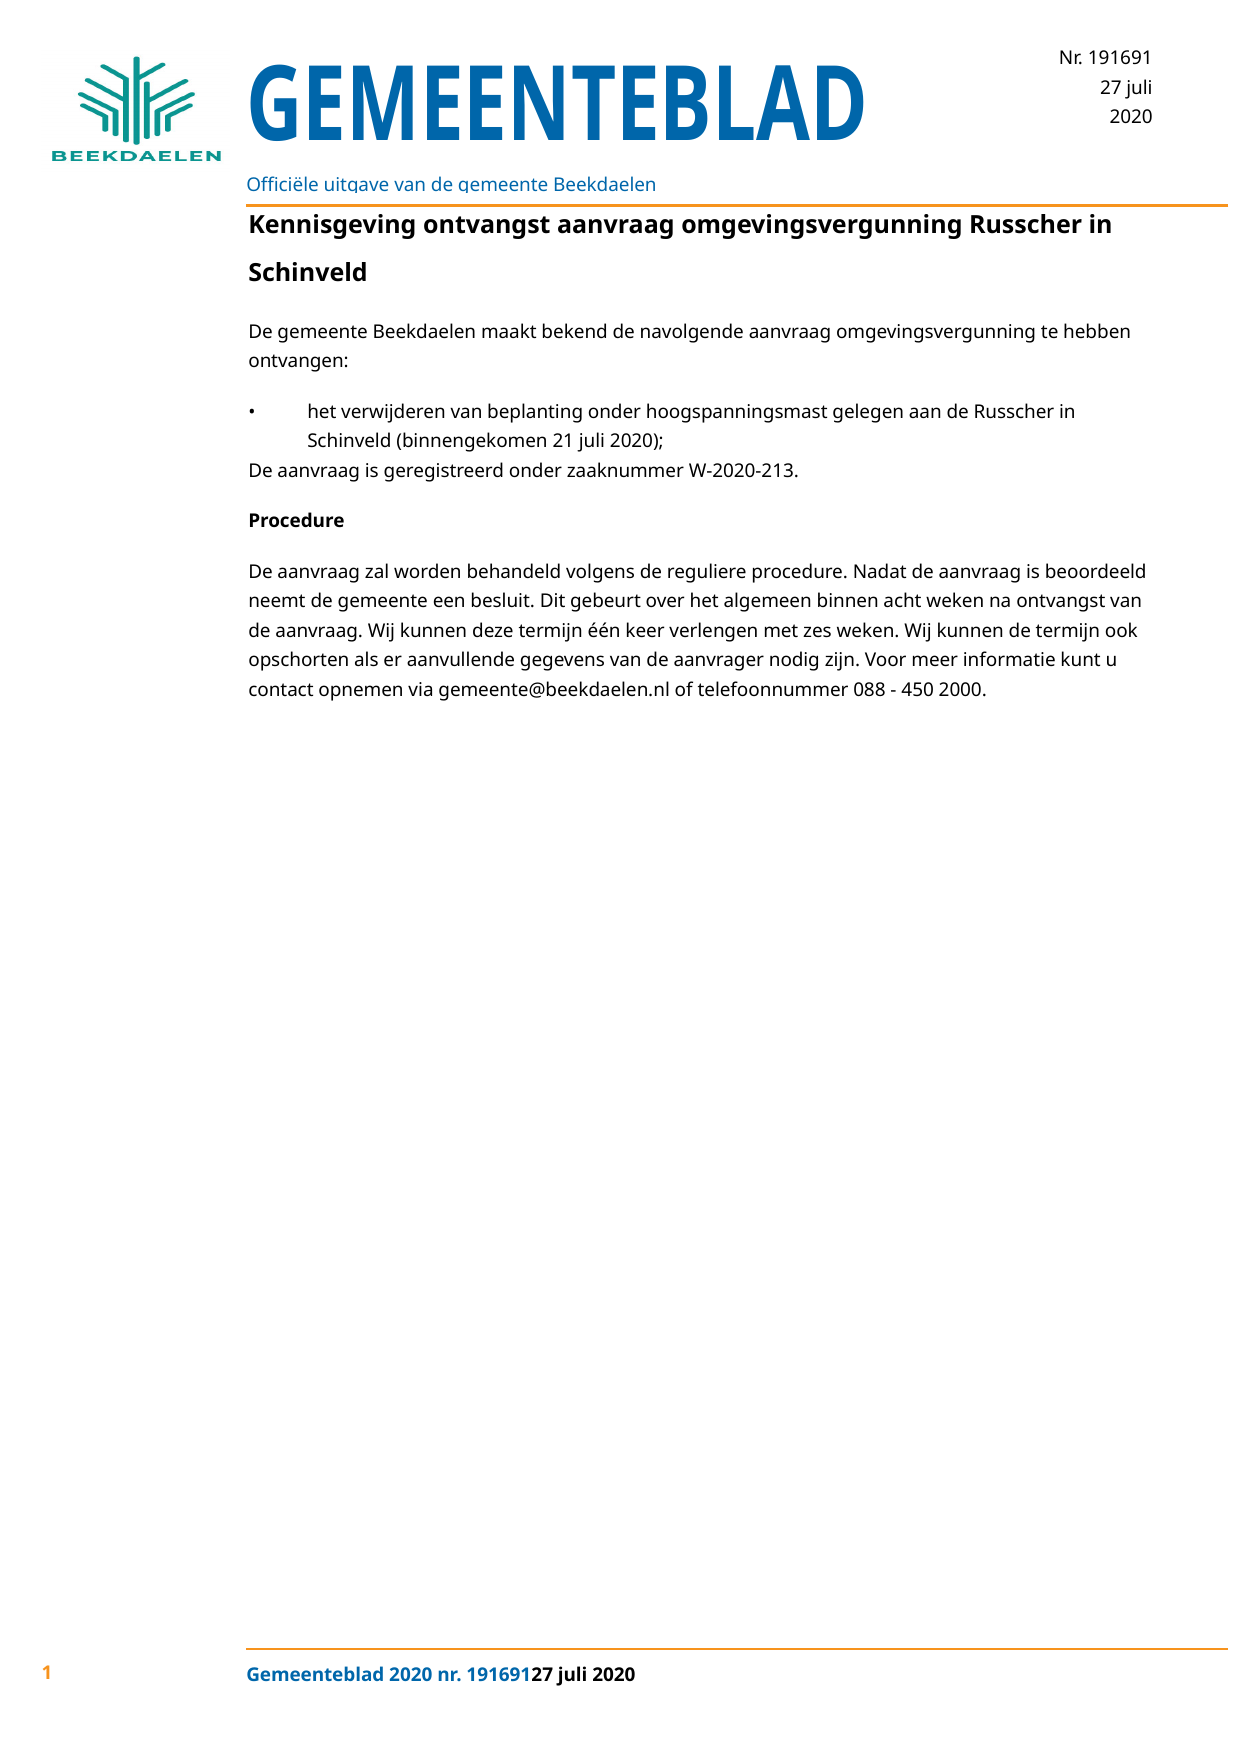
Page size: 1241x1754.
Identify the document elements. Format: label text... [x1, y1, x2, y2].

text De aanvraag is geregistreerd onder zaaknummer W-2020-213. [248, 457, 1152, 483]
text Kennisgeving ontvangst aanvraag omgevingsvergunning Russcher in Schinveld [248, 207, 1152, 288]
text Procedure [248, 507, 1152, 533]
text De gemeente Beekdaelen maakt bekend de navolgende aanvraag omgevingsvergunning te hebben ontvangen: [248, 318, 1152, 373]
picture [41, 47, 231, 172]
list het verwijderen van beplanting onder hoogspanningsmast gelegen aan de Russcher in Schinveld (binnengekomen 21 juli 2020); [248, 398, 1152, 453]
text De aanvraag zal worden behandeld volgens de reguliere procedure. Nadat de aanvraag is beoordeeld neemt de gemeente een besluit. Dit gebeurt over het algemeen binnen acht weken na ontvangst van de aanvraag. Wij kunnen deze termijn één keer verlengen met zes weken. Wij kunnen de termijn ook opschorten als er aanvullende gegevens van de aanvrager nodig zijn. Voor meer informatie kunt u contact opnemen via gemeente@beekdaelen.nl of telefoonnummer 088 - 450 2000. [248, 558, 1152, 702]
